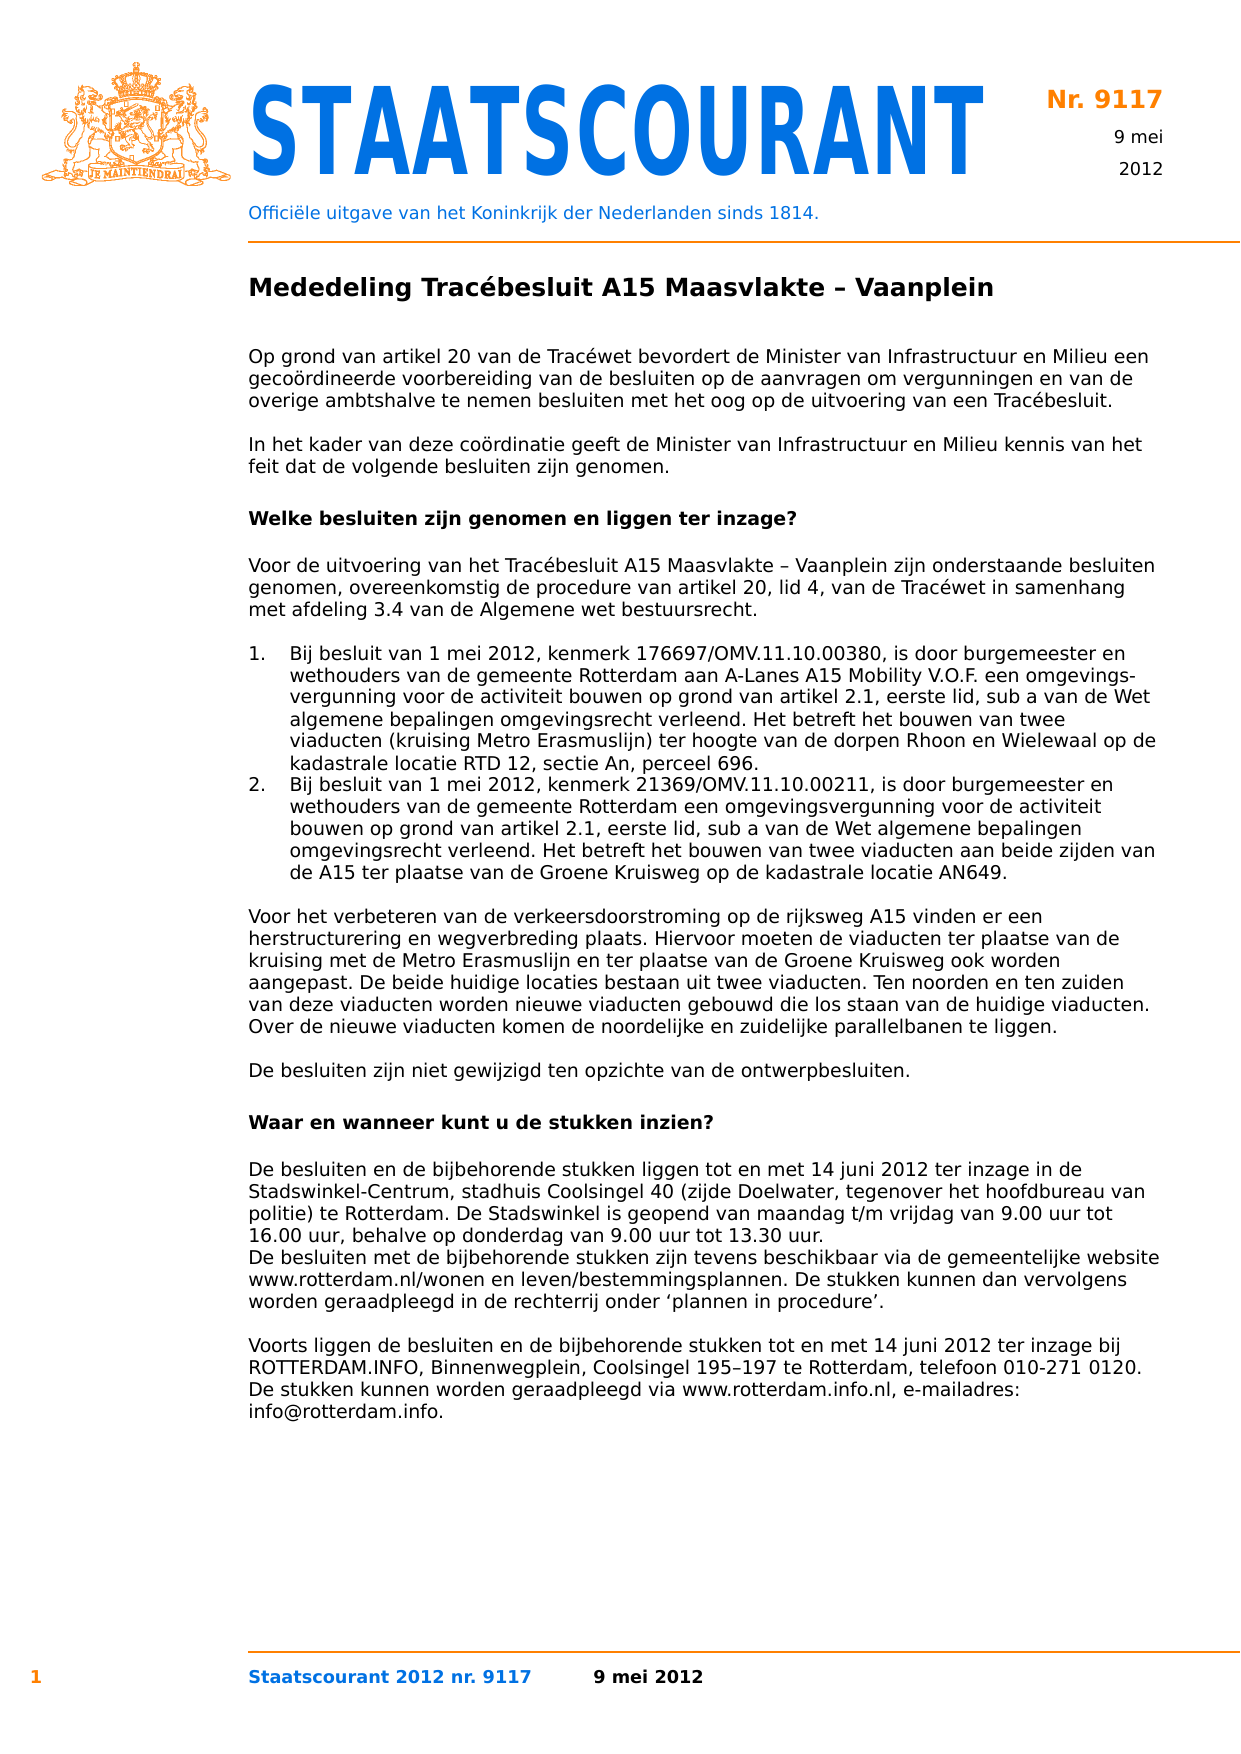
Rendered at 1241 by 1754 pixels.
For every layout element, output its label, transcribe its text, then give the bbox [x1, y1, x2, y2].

picture [41, 62, 231, 186]
text Voor het verbeteren van de verkeersdoorstroming op de rijksweg A15 vinden er een herstructurering en wegverbreding plaats. Hiervoor moeten de viaducten ter plaatse van de kruising met de Metro Erasmuslijn en ter plaatse van de Groene Kruisweg ook worden aangepast. De beide huidige locaties bestaan uit twee viaducten. Ten noorden en ten zuiden van deze viaducten worden nieuwe viaducten gebouwd die los staan van de huidige viaducten. Over de nieuwe viaducten komen de noordelijke en zuidelijke parallelbanen te liggen. [248, 906, 1163, 1038]
table_cell 9 mei [998, 121, 1240, 153]
text De besluiten zijn niet gewijzigd ten opzichte van de ontwerpbesluiten. [248, 1060, 1163, 1082]
text Op grond van artikel 20 van de Tracéwet bevordert de Minister van Infrastructuur en Milieu een gecoördineerde voorbereiding van de besluiten op de aanvragen om vergunningen en van de overige ambtshalve te nemen besluiten met het oog op de uitvoering van een Tracébesluit. [248, 346, 1163, 412]
table_header STAATSCOURANT [248, 62, 998, 203]
text In het kader van deze coördinatie geeft de Minister van Infrastructuur en Milieu kennis van het feit dat de volgende besluiten zijn genomen. [248, 434, 1163, 478]
text De besluiten met de bijbehorende stukken zijn tevens beschikbaar via de gemeentelijke website www.rotterdam.nl/wonen en leven/bestemmingsplannen. De stukken kunnen dan vervolgens worden geraadpleegd in de rechterrij onder ‘plannen in procedure’. [248, 1247, 1163, 1313]
table_cell 2012 [998, 153, 1240, 203]
text De stukken kunnen worden geraadpleegd via www.rotterdam.info.nl, e-mailadres: [248, 1378, 1163, 1401]
subtitle Mededeling Tracébesluit A15 Maasvlakte – Vaanplein [248, 273, 1163, 302]
text info@rotterdam.info. [248, 1401, 1163, 1422]
subtitle Welke besluiten zijn genomen en liggen ter inzage? [248, 508, 1163, 530]
subtitle Waar en wanneer kunt u de stukken inzien? [248, 1112, 1163, 1134]
text Voor de uitvoering van het Tracébesluit A15 Maasvlakte – Vaanplein zijn onderstaande besluiten genomen, overeenkomstig de procedure van artikel 20, lid 4, van de Tracéwet in samenhang met afdeling 3.4 van de Algemene wet bestuursrecht. [248, 555, 1163, 621]
table_header Nr. 9117 [998, 62, 1240, 121]
table_cell Officiële uitgave van het Koninkrijk der Nederlanden sinds 1814. [248, 203, 1240, 241]
text 1. Bij besluit van 1 mei 2012, kenmerk 176697/OMV.11.10.00380, is door burgemeester en wethouders van de gemeente Rotterdam aan A-Lanes A15 Mobility V.O.F. een omgevings-vergunning voor de activiteit bouwen op grond van artikel 2.1, eerste lid, sub a van de Wet algemene bepalingen omgevingsrecht verleend. Het betreft het bouwen van twee viaducten (kruising Metro Erasmuslijn) ter hoogte van de dorpen Rhoon en Wielewaal op de kadastrale locatie RTD 12, sectie An, perceel 696. [248, 642, 1163, 774]
text 2. Bij besluit van 1 mei 2012, kenmerk 21369/OMV.11.10.00211, is door burgemeester en wethouders van de gemeente Rotterdam een omgevingsvergunning voor de activiteit bouwen op grond van artikel 2.1, eerste lid, sub a van de Wet algemene bepalingen omgevingsrecht verleend. Het betreft het bouwen van twee viaducten aan beide zijden van de A15 ter plaatse van de Groene Kruisweg op de kadastrale locatie AN649. [248, 774, 1163, 884]
text Voorts liggen de besluiten en de bijbehorende stukken tot en met 14 juni 2012 ter inzage bij ROTTERDAM.INFO, Binnenwegplein, Coolsingel 195–197 te Rotterdam, telefoon 010-271 0120. [248, 1334, 1163, 1378]
table_header [25, 62, 248, 241]
text De besluiten en de bijbehorende stukken liggen tot en met 14 juni 2012 ter inzage in de Stadswinkel-Centrum, stadhuis Coolsingel 40 (zijde Doelwater, tegenover het hoofdbureau van politie) te Rotterdam. De Stadswinkel is geopend van maandag t/m vrijdag van 9.00 uur tot 16.00 uur, behalve op donderdag van 9.00 uur tot 13.30 uur. [248, 1159, 1163, 1247]
